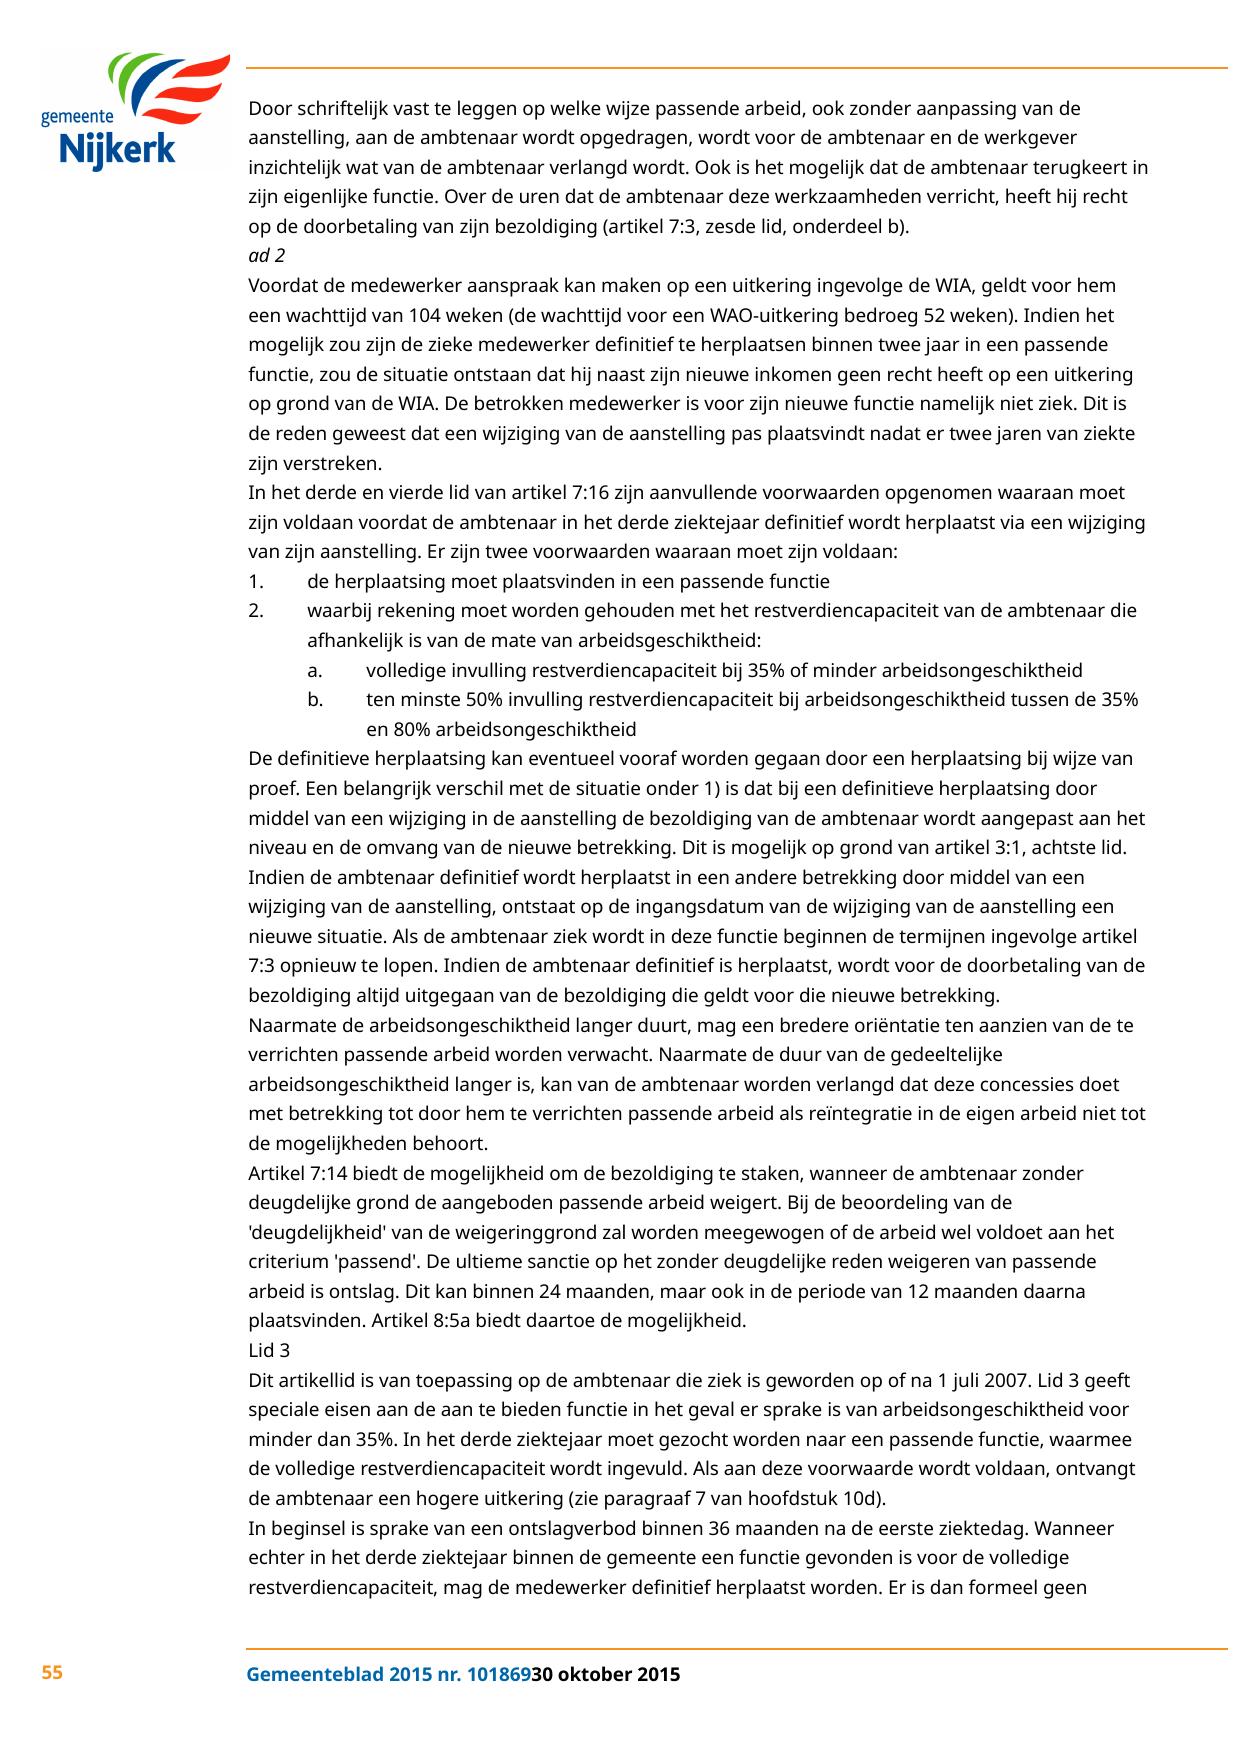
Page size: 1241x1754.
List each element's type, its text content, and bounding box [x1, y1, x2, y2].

text Indien de ambtenaar definitief wordt herplaatst in een andere betrekking door middel van een wijziging van de aanstelling, ontstaat op de ingangsdatum van de wijziging van de aanstelling een nieuwe situatie. Als de ambtenaar ziek wordt in deze functie beginnen de termijnen ingevolge artikel 7:3 opnieuw te lopen. Indien de ambtenaar definitief is herplaatst, wordt voor de doorbetaling van de bezoldiging altijd uitgegaan van de bezoldiging die geldt voor die nieuwe betrekking. [248, 864, 1152, 1008]
text Voordat de medewerker aanspraak kan maken op een uitkering ingevolge de WIA, geldt voor hem een wachttijd van 104 weken (de wachttijd voor een WAO-uitkering bedroeg 52 weken). Indien het mogelijk zou zijn de zieke medewerker definitief te herplaatsen binnen twee jaar in een passende functie, zou de situatie ontstaan dat hij naast zijn nieuwe inkomen geen recht heeft op een uitkering op grond van de WIA. De betrokken medewerker is voor zijn nieuwe functie namelijk niet ziek. Dit is de reden geweest dat een wijziging van de aanstelling pas plaatsvindt nadat er twee jaren van ziekte zijn verstreken. [248, 272, 1152, 476]
text ad 2 [248, 243, 1152, 268]
list de herplaatsing moet plaatsvinden in een passende functie [248, 568, 1152, 594]
text Lid 3 [248, 1337, 1152, 1363]
text In het derde en vierde lid van artikel 7:16 zijn aanvullende voorwaarden opgenomen waaraan moet zijn voldaan voordat de ambtenaar in het derde ziektejaar definitief wordt herplaatst via een wijziging van zijn aanstelling. Er zijn twee voorwaarden waaraan moet zijn voldaan: [248, 479, 1152, 564]
list waarbij rekening moet worden gehouden met het restverdiencapaciteit van de ambtenaar die afhankelijk is van de mate van arbeidsgeschiktheid: [248, 598, 1152, 653]
text Artikel 7:14 biedt de mogelijkheid om de bezoldiging te staken, wanneer de ambtenaar zonder deugdelijke grond de aangeboden passende arbeid weigert. Bij de beoordeling van de 'deugdelijkheid' van de weigeringgrond zal worden meegewogen of de arbeid wel voldoet aan het criterium 'passend'. De ultieme sanctie op het zonder deugdelijke reden weigeren van passende arbeid is ontslag. Dit kan binnen 24 maanden, maar ook in de periode van 12 maanden daarna plaatsvinden. Artikel 8:5a biedt daartoe de mogelijkheid. [248, 1160, 1152, 1333]
text Door schriftelijk vast te leggen op welke wijze passende arbeid, ook zonder aanpassing van de aanstelling, aan de ambtenaar wordt opgedragen, wordt voor de ambtenaar en de werkgever inzichtelijk wat van de ambtenaar verlangd wordt. Ook is het mogelijk dat de ambtenaar terugkeert in zijn eigenlijke functie. Over de uren dat de ambtenaar deze werkzaamheden verricht, heeft hij recht op de doorbetaling van zijn bezoldiging (artikel 7:3, zesde lid, onderdeel b). [248, 95, 1152, 239]
text In beginsel is sprake van een ontslagverbod binnen 36 maanden na de eerste ziektedag. Wanneer echter in het derde ziektejaar binnen de gemeente een functie gevonden is voor de volledige restverdiencapaciteit, mag de medewerker definitief herplaatst worden. Er is dan formeel geen [248, 1515, 1152, 1600]
list volledige invulling restverdiencapaciteit bij 35% of minder arbeidsongeschiktheid [307, 657, 1152, 683]
text Dit artikellid is van toepassing op de ambtenaar die ziek is geworden op of na 1 juli 2007. Lid 3 geeft speciale eisen aan de aan te bieden functie in het geval er sprake is van arbeidsongeschiktheid voor minder dan 35%. In het derde ziektejaar moet gezocht worden naar een passende functie, waarmee de volledige restverdiencapaciteit wordt ingevuld. Als aan deze voorwaarde wordt voldaan, ontvangt de ambtenaar een hogere uitkering (zie paragraaf 7 van hoofdstuk 10d). [248, 1367, 1152, 1511]
picture [41, 47, 231, 172]
list ten minste 50% invulling restverdiencapaciteit bij arbeidsongeschiktheid tussen de 35% en 80% arbeidsongeschiktheid [307, 686, 1152, 742]
text De definitieve herplaatsing kan eventueel vooraf worden gegaan door een herplaatsing bij wijze van proef. Een belangrijk verschil met de situatie onder 1) is dat bij een definitieve herplaatsing door middel van een wijziging in de aanstelling de bezoldiging van de ambtenaar wordt aangepast aan het niveau en de omvang van de nieuwe betrekking. Dit is mogelijk op grond van artikel 3:1, achtste lid. [248, 746, 1152, 860]
text Naarmate de arbeidsongeschiktheid langer duurt, mag een bredere oriëntatie ten aanzien van de te verrichten passende arbeid worden verwacht. Naarmate de duur van de gedeeltelijke arbeidsongeschiktheid langer is, kan van de ambtenaar worden verlangd dat deze concessies doet met betrekking tot door hem te verrichten passende arbeid als reïntegratie in de eigen arbeid niet tot de mogelijkheden behoort. [248, 1012, 1152, 1156]
